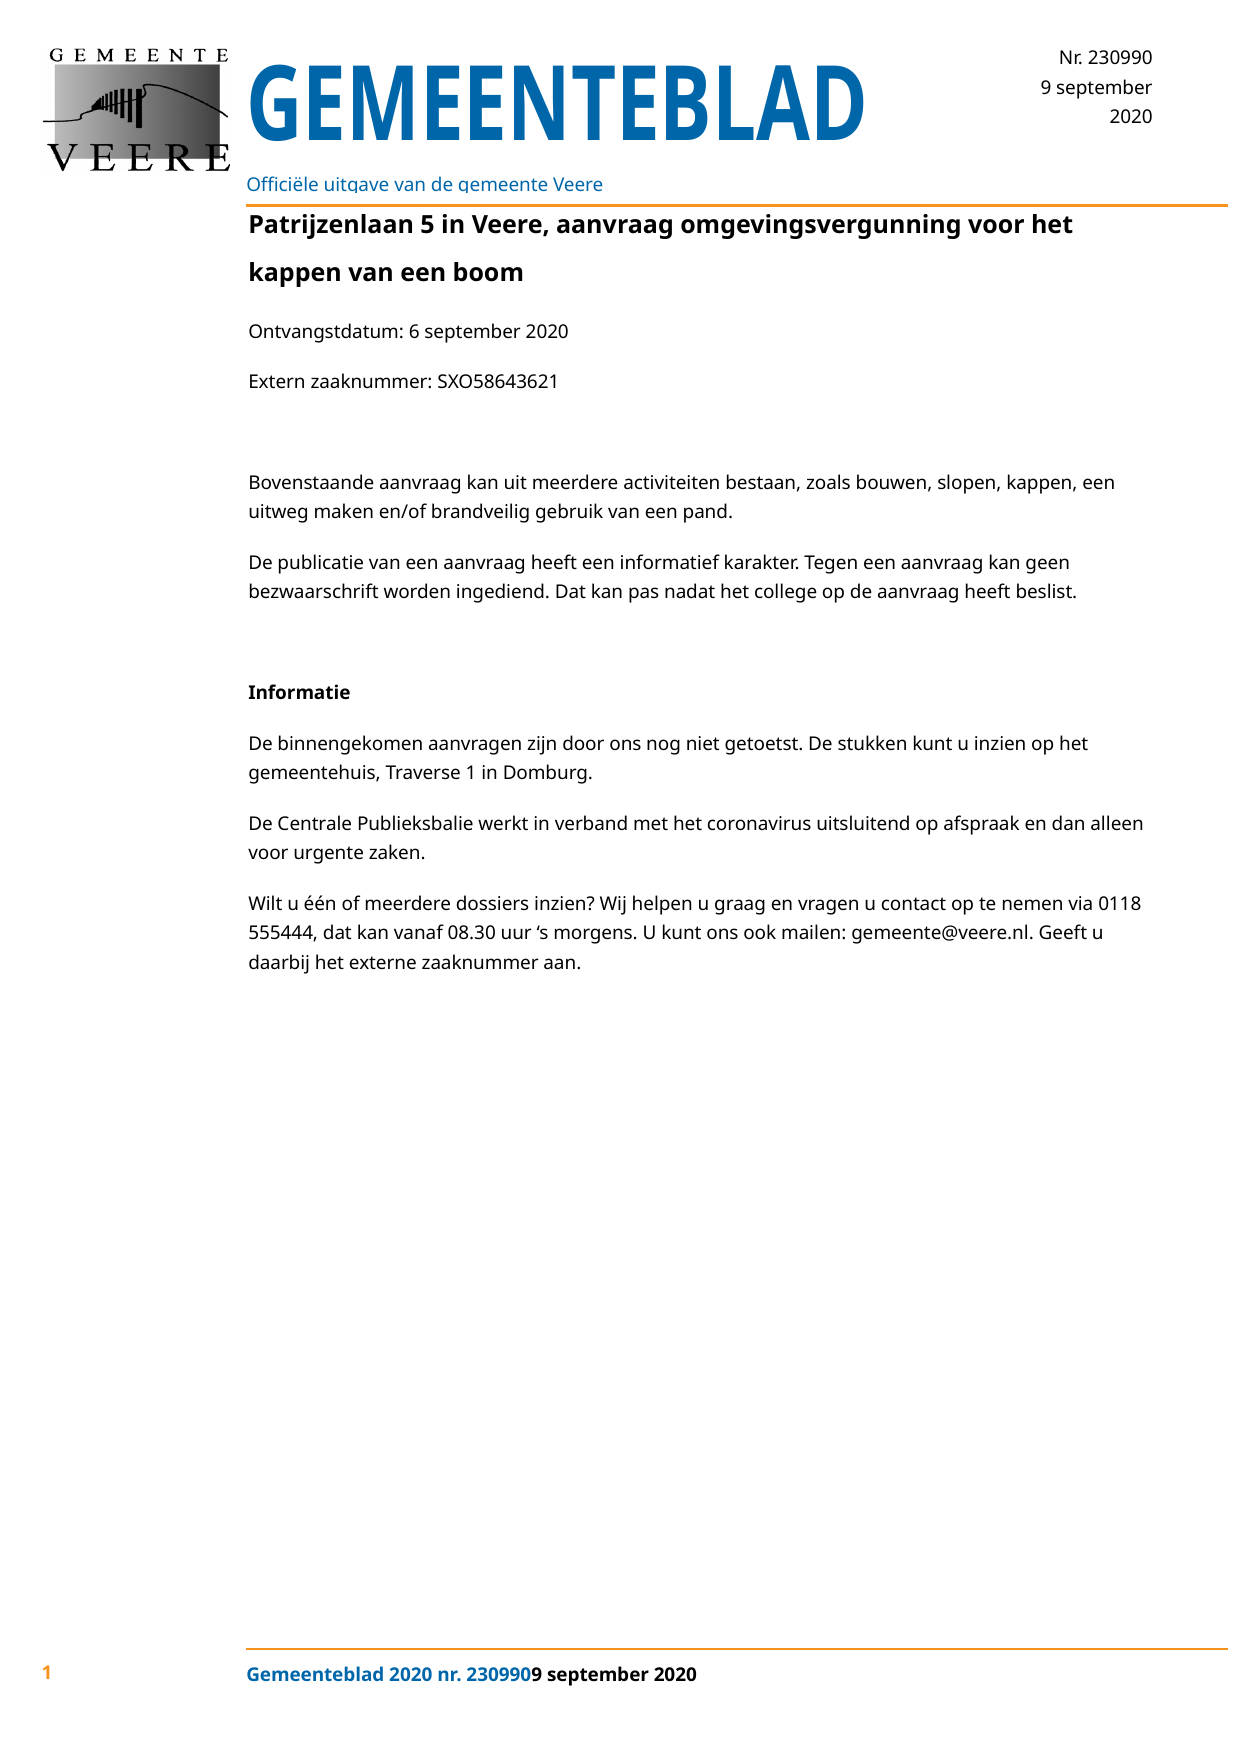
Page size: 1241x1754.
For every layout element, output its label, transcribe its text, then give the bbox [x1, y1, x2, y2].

text Extern zaaknummer: SXO58643621 [248, 368, 1152, 394]
text De publicatie van een aanvraag heeft een informatief karakter. Tegen een aanvraag kan geen bezwaarschrift worden ingediend. Dat kan pas nadat het college op de aanvraag heeft beslist. [248, 549, 1152, 604]
text Informatie [248, 679, 1152, 705]
text Wilt u één of meerdere dossiers inzien? Wij helpen u graag en vragen u contact op te nemen via 0118 555444, dat kan vanaf 08.30 uur ‘s morgens. U kunt ons ook mailen: gemeente@veere.nl. Geeft u daarbij het externe zaaknummer aan. [248, 890, 1152, 975]
text Bovenstaande aanvraag kan uit meerdere activiteiten bestaan, zoals bouwen, slopen, kappen, een uitweg maken en/of brandveilig gebruik van een pand. [248, 469, 1152, 524]
text De binnengekomen aanvragen zijn door ons nog niet getoetst. De stukken kunt u inzien op het gemeentehuis, Traverse 1 in Domburg. [248, 730, 1152, 785]
picture [41, 47, 231, 172]
text Patrijzenlaan 5 in Veere, aanvraag omgevingsvergunning voor het kappen van een boom [248, 207, 1152, 288]
text Ontvangstdatum: 6 september 2020 [248, 318, 1152, 344]
text De Centrale Publieksbalie werkt in verband met het coronavirus uitsluitend op afspraak en dan alleen voor urgente zaken. [248, 810, 1152, 865]
